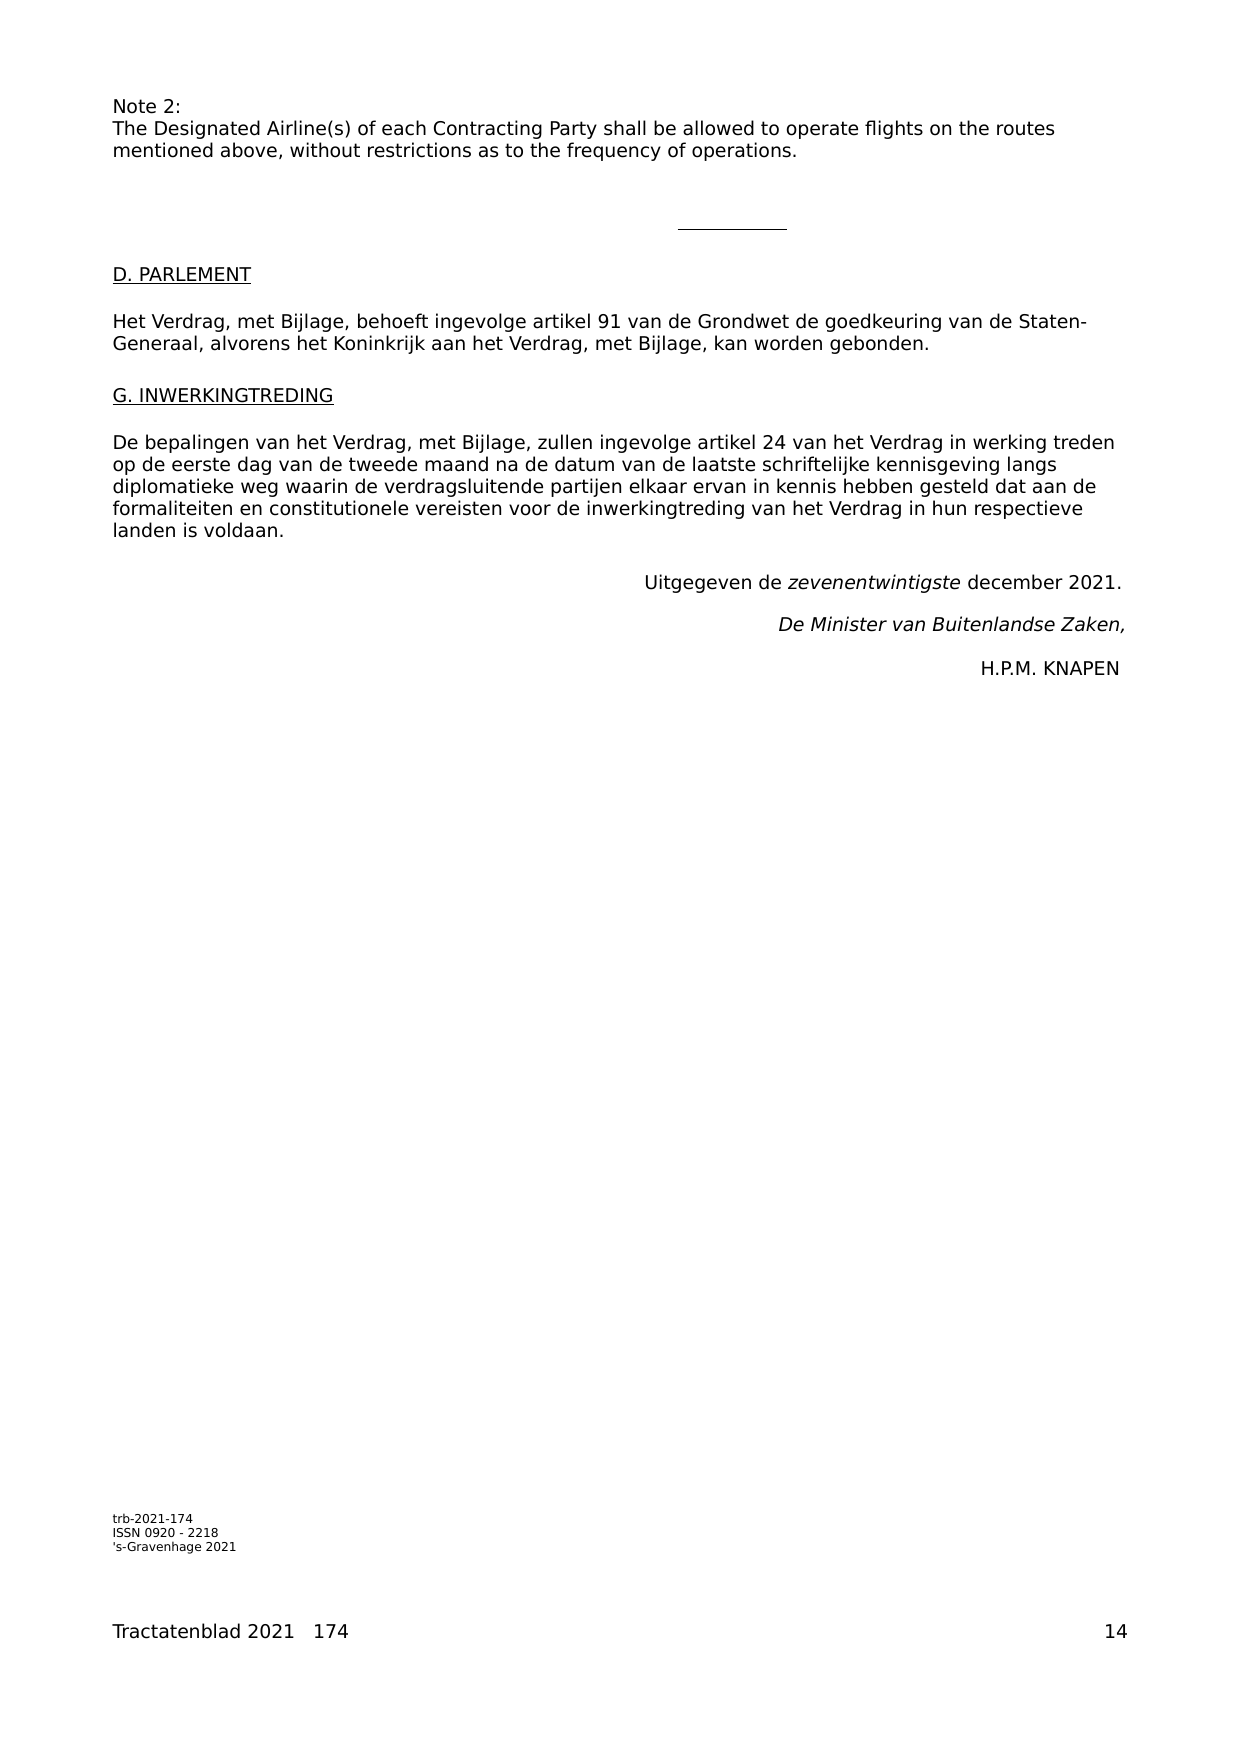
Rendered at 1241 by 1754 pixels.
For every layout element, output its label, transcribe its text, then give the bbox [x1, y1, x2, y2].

text trb-2021-174 [112, 1512, 346, 1526]
subtitle G. INWERKINGTREDING [112, 385, 1128, 407]
subtitle D. PARLEMENT [112, 264, 1128, 286]
text De Minister van Buitenlandse Zaken, H.P.M. KNAPEN [112, 614, 1128, 679]
text De bepalingen van het Verdrag, met Bijlage, zullen ingevolge artikel 24 van het Verdrag in werking treden op de eerste dag van de tweede maand na de datum van de laatste schriftelijke kennisgeving langs diplomatieke weg waarin de verdragsluitende partijen elkaar ervan in kennis hebben gesteld dat aan de formaliteiten en constitutionele vereisten voor de inwerkingtreding van het Verdrag in hun respectieve landen is voldaan. [112, 432, 1128, 542]
text 's-Gravenhage 2021 [112, 1540, 346, 1554]
text Note 2: [112, 96, 1128, 118]
text Uitgegeven de zevenentwintigste december 2021. [112, 572, 1128, 594]
text Het Verdrag, met Bijlage, behoeft ingevolge artikel 91 van de Grondwet de goedkeuring van de Staten-Generaal, alvorens het Koninkrijk aan het Verdrag, met Bijlage, kan worden gebonden. [112, 311, 1128, 355]
text The Designated Airline(s) of each Contracting Party shall be allowed to operate flights on the routes mentioned above, without restrictions as to the frequency of operations. [112, 118, 1128, 162]
text ISSN 0920 - 2218 [112, 1526, 346, 1540]
